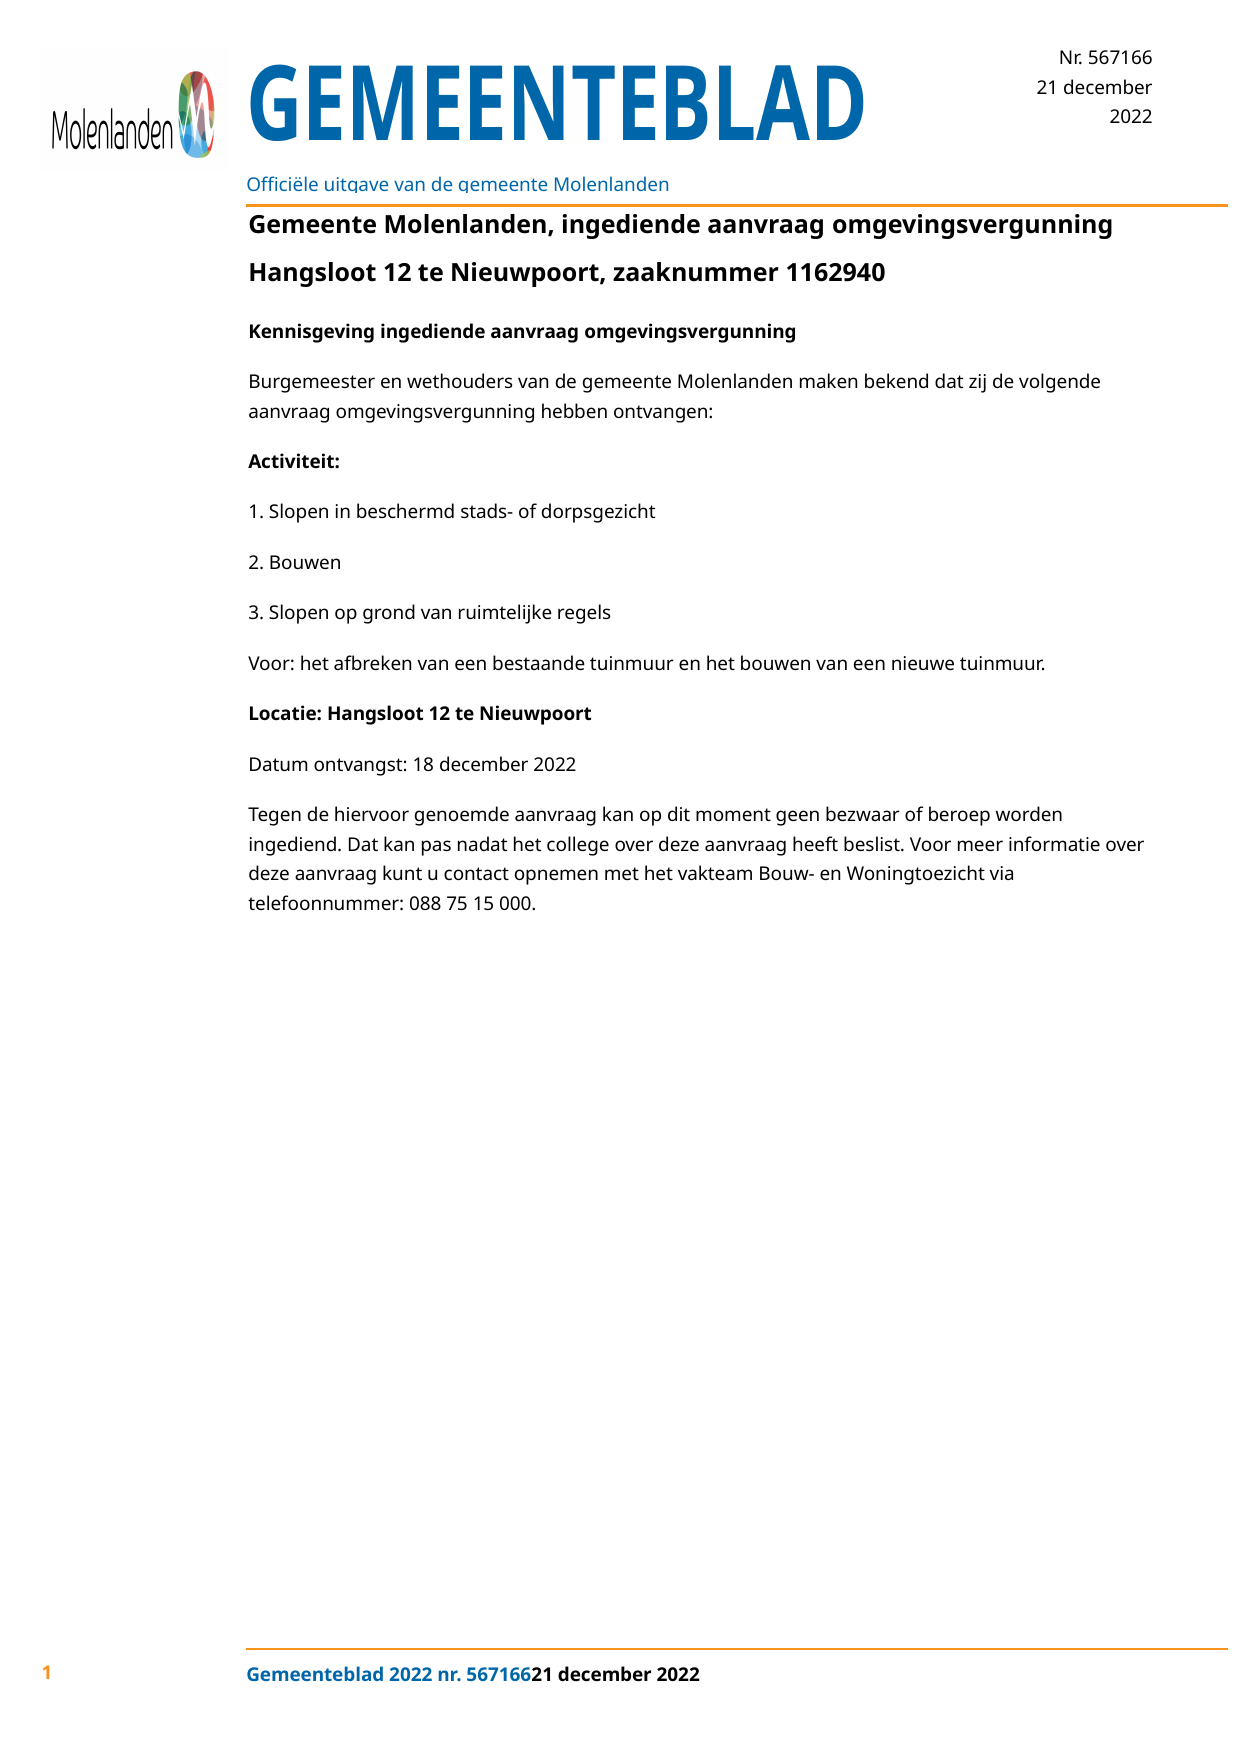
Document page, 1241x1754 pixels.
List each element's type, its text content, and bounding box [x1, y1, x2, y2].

text Burgemeester en wethouders van de gemeente Molenlanden maken bekend dat zij de volgende aanvraag omgevingsvergunning hebben ontvangen: [248, 368, 1152, 424]
text Kennisgeving ingediende aanvraag omgevingsvergunning [248, 318, 1152, 344]
text Gemeente Molenlanden, ingediende aanvraag omgevingsvergunning Hangsloot 12 te Nieuwpoort, zaaknummer 1162940 [248, 207, 1152, 288]
picture [41, 47, 231, 172]
text Voor: het afbreken van een bestaande tuinmuur en het bouwen van een nieuwe tuinmuur. [248, 650, 1152, 676]
text Locatie: Hangsloot 12 te Nieuwpoort [248, 700, 1152, 726]
text Activiteit: [248, 448, 1152, 474]
text 1. Slopen in beschermd stads- of dorpsgezicht [248, 499, 1152, 524]
text 3. Slopen op grond van ruimtelijke regels [248, 599, 1152, 625]
text Tegen de hiervoor genoemde aanvraag kan op dit moment geen bezwaar of beroep worden ingediend. Dat kan pas nadat het college over deze aanvraag heeft beslist. Voor meer informatie over deze aanvraag kunt u contact opnemen met het vakteam Bouw- en Woningtoezicht via telefoonnummer: 088 75 15 000. [248, 801, 1152, 916]
text Datum ontvangst: 18 december 2022 [248, 751, 1152, 777]
text 2. Bouwen [248, 549, 1152, 575]
